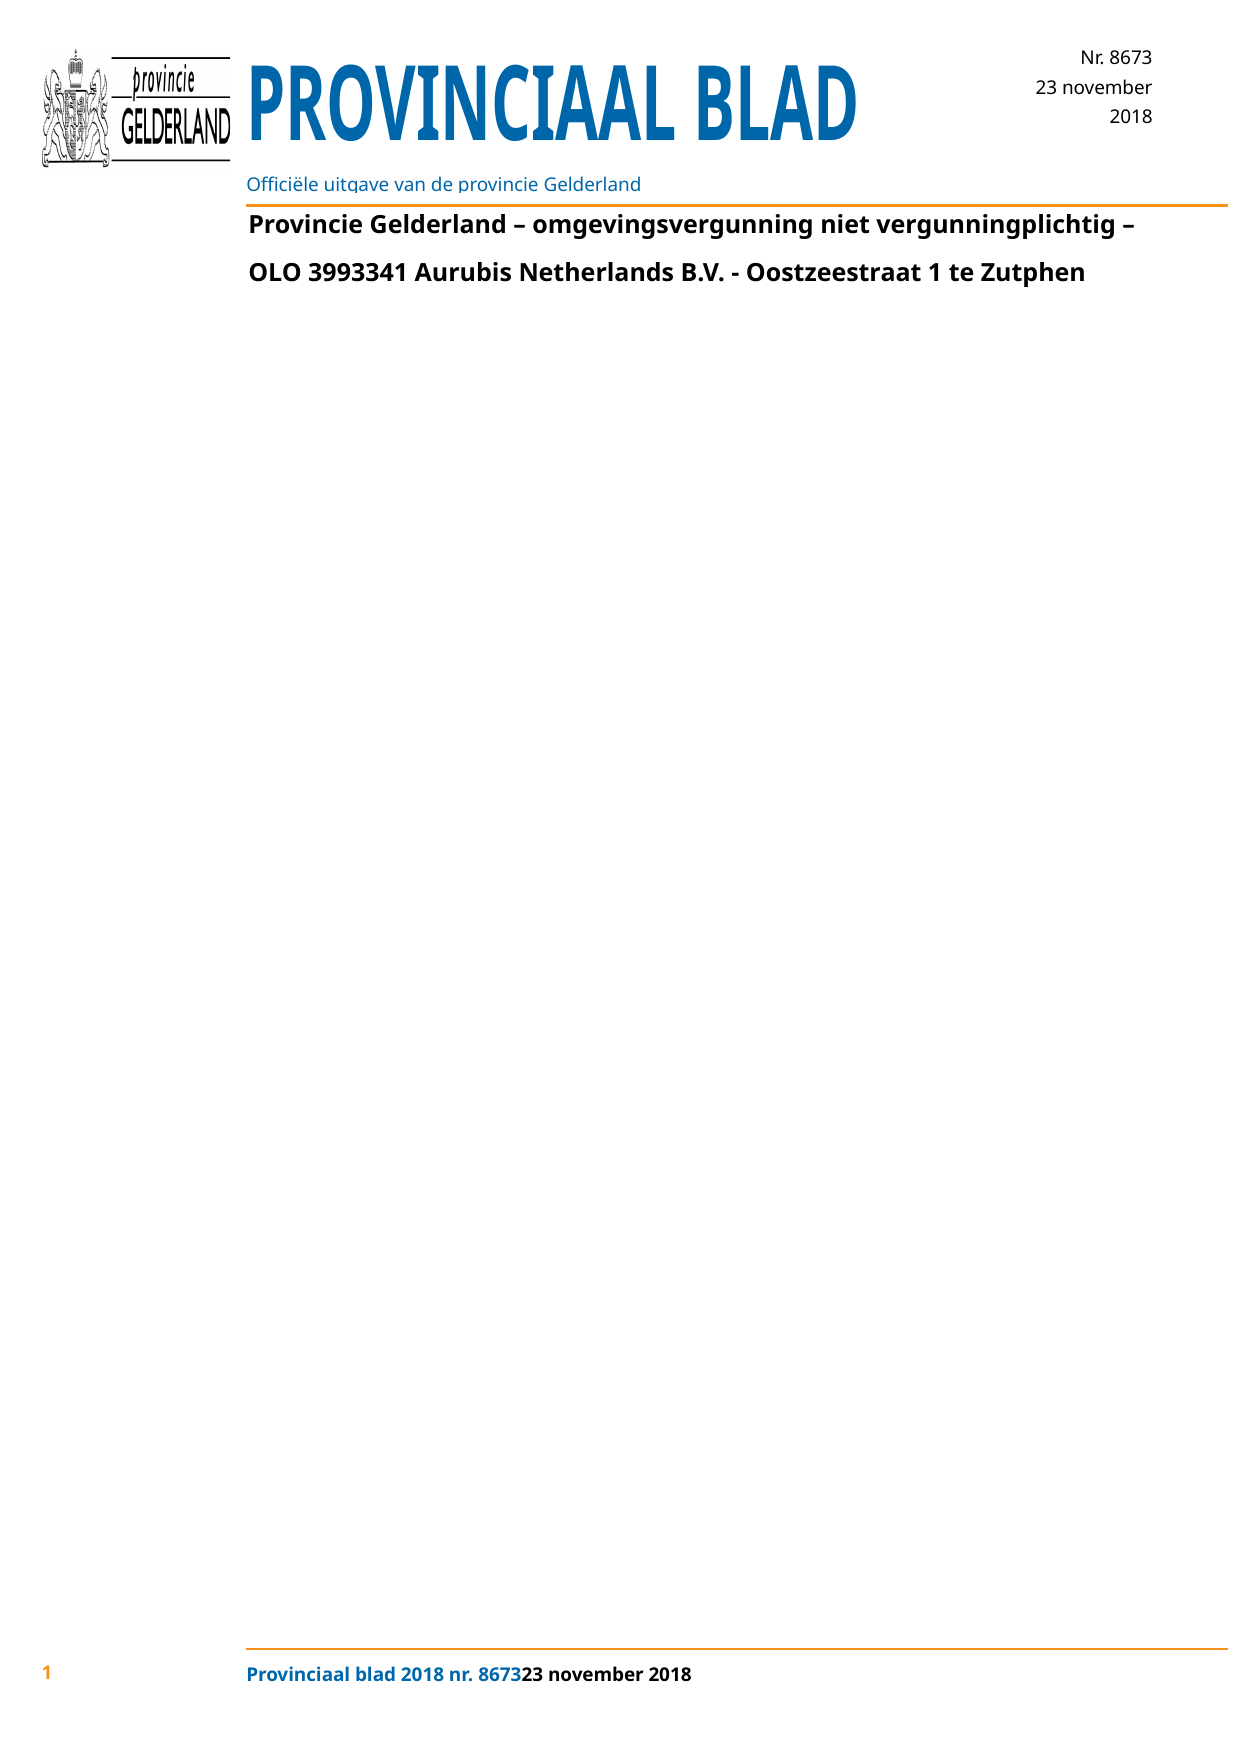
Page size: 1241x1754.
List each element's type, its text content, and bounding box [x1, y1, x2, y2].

text Provincie Gelderland – omgevingsvergunning niet vergunningplichtig – OLO 3993341 Aurubis Netherlands B.V. - Oostzeestraat 1 te Zutphen [248, 207, 1152, 288]
picture [41, 47, 231, 172]
